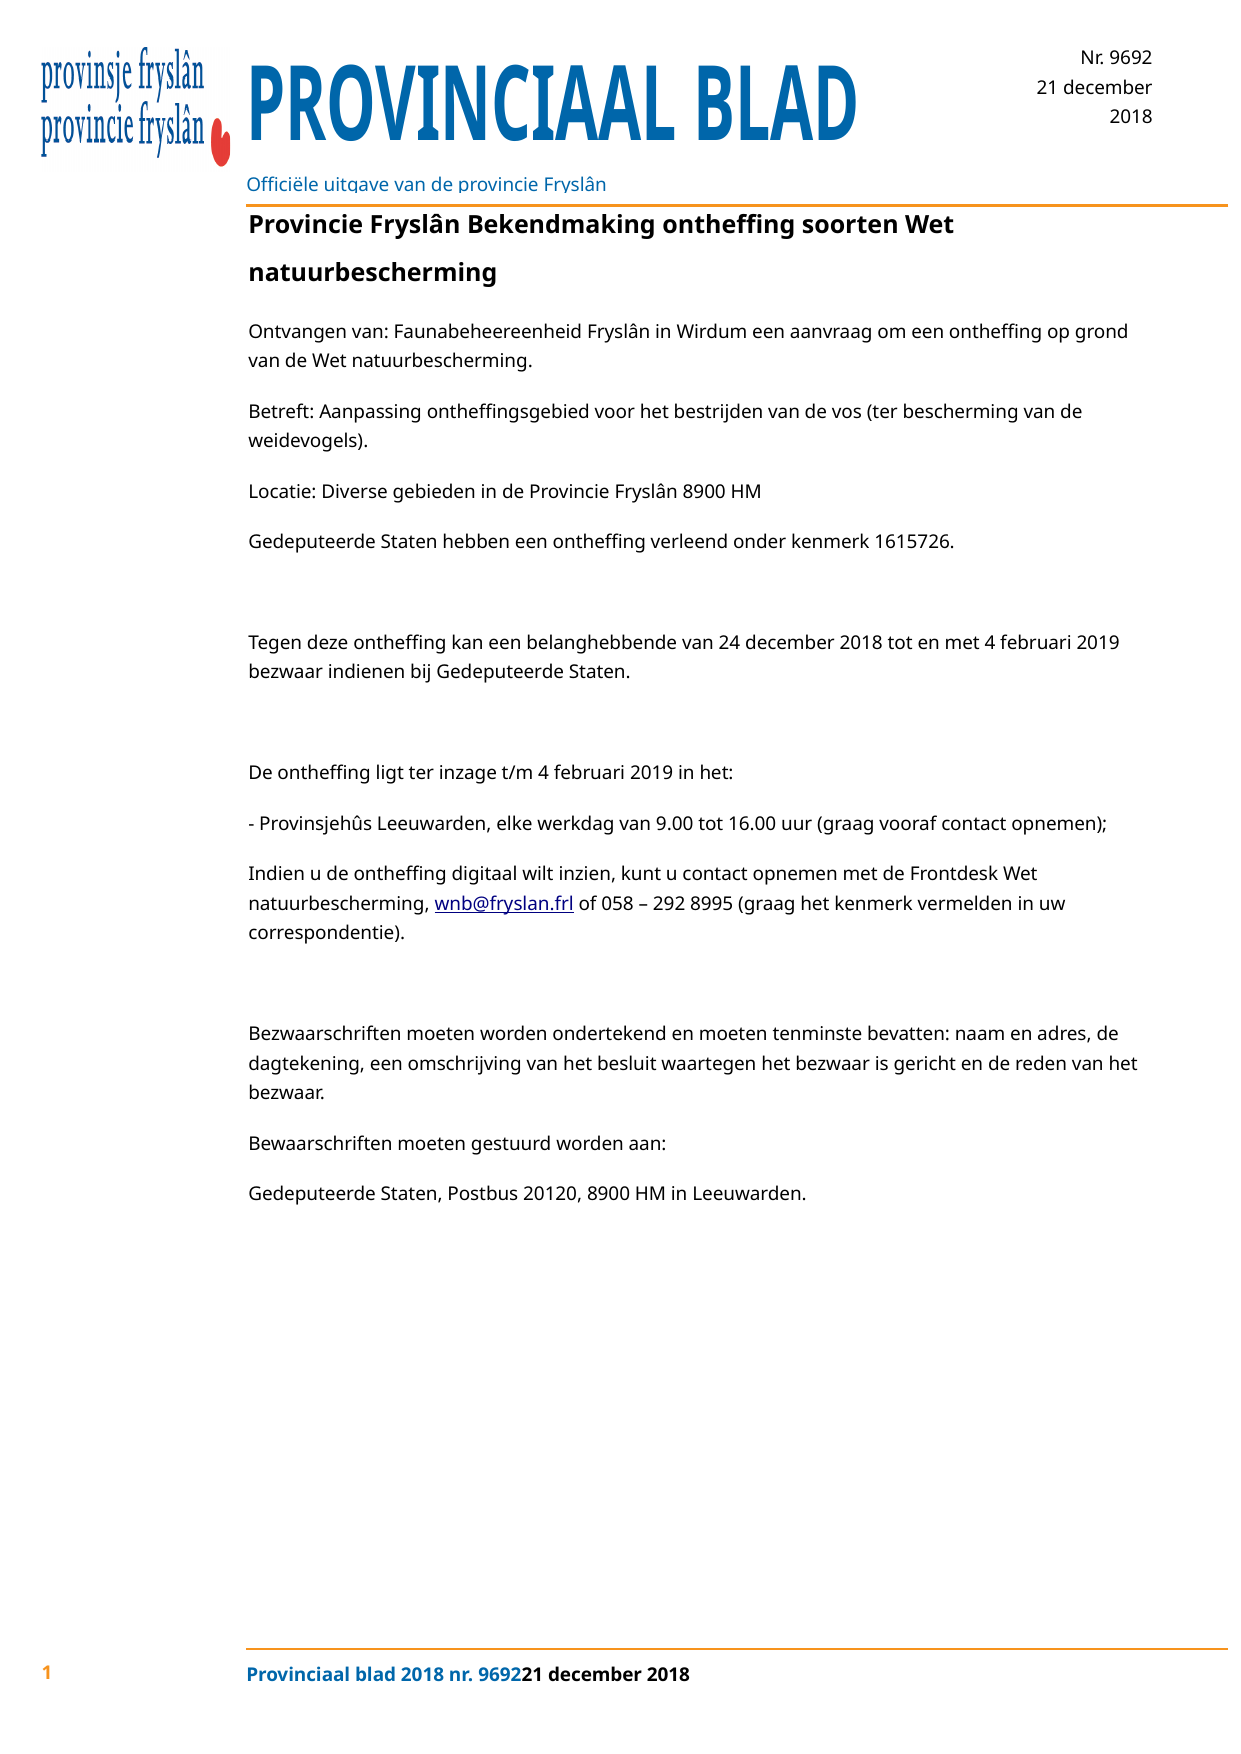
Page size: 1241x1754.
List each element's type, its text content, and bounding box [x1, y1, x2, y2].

text - Provinsjehûs Leeuwarden, elke werkdag van 9.00 tot 16.00 uur (graag vooraf contact opnemen); [248, 810, 1152, 836]
text Tegen deze ontheffing kan een belanghebbende van 24 december 2018 tot en met 4 februari 2019 bezwaar indienen bij Gedeputeerde Staten. [248, 629, 1152, 684]
text Bezwaarschriften moeten worden ondertekend en moeten tenminste bevatten: naam en adres, de dagtekening, een omschrijving van het besluit waartegen het bezwaar is gericht en de reden van het bezwaar. [248, 1020, 1152, 1105]
text Bewaarschriften moeten gestuurd worden aan: [248, 1130, 1152, 1156]
text Gedeputeerde Staten hebben een ontheffing verleend onder kenmerk 1615726. [248, 528, 1152, 554]
text Locatie: Diverse gebieden in de Provincie Fryslân 8900 HM [248, 478, 1152, 504]
text Ontvangen van: Faunabeheereenheid Fryslân in Wirdum een aanvraag om een ontheffing op grond van de Wet natuurbescherming. [248, 318, 1152, 373]
text De ontheffing ligt ter inzage t/m 4 februari 2019 in het: [248, 759, 1152, 785]
text Betreft: Aanpassing ontheffingsgebied voor het bestrijden van de vos (ter bescherming van de weidevogels). [248, 398, 1152, 453]
text Gedeputeerde Staten, Postbus 20120, 8900 HM in Leeuwarden. [248, 1180, 1152, 1206]
text Provincie Fryslân Bekendmaking ontheffing soorten Wet natuurbescherming [248, 207, 1152, 288]
text Indien u de ontheffing digitaal wilt inzien, kunt u contact opnemen met de Frontdesk Wet natuurbescherming, wnb@fryslan.frl of 058 – 292 8995 (graag het kenmerk vermelden in uw correspondentie). [248, 860, 1152, 945]
picture [41, 47, 231, 172]
